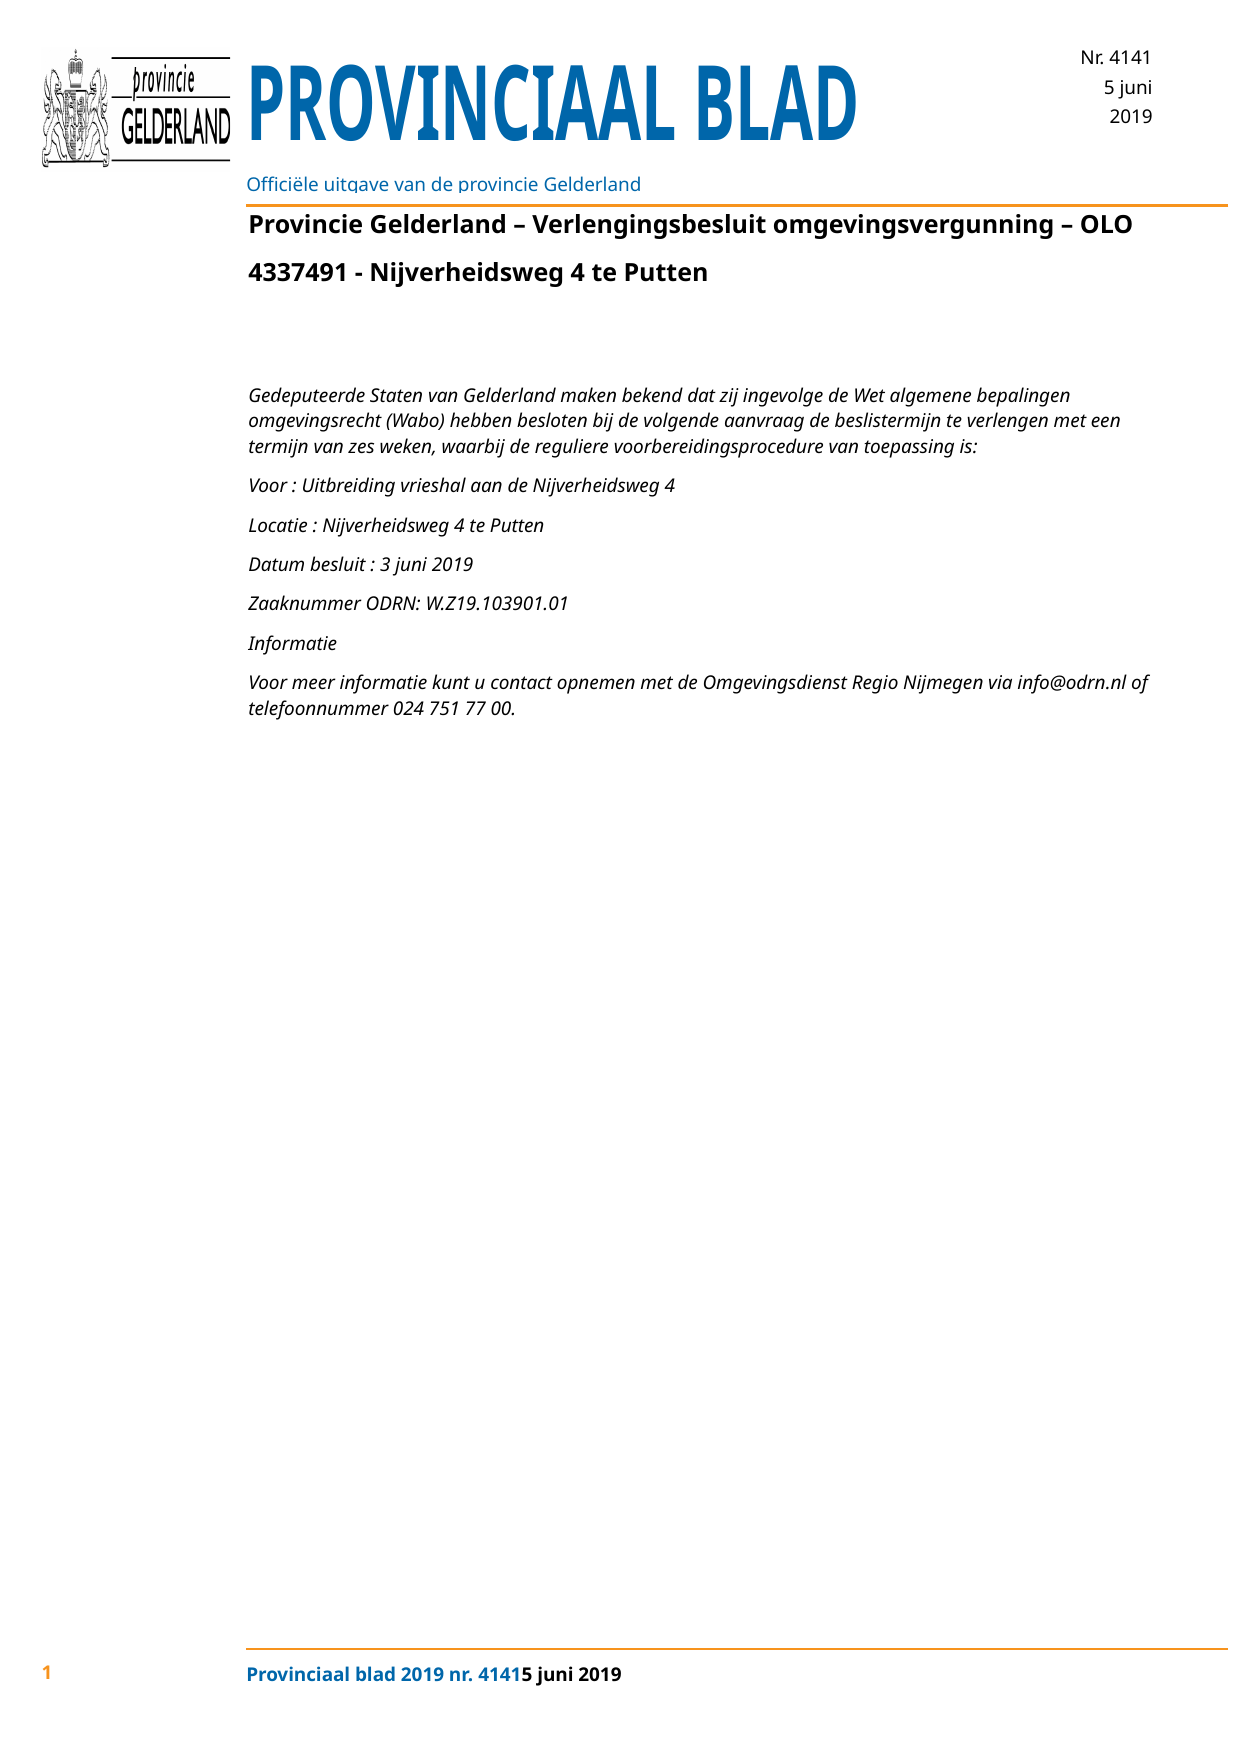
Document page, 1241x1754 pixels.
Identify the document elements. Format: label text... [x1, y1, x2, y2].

text Datum besluit : 3 juni 2019 [248, 551, 1152, 577]
text Zaaknummer ODRN: W.Z19.103901.01 [248, 590, 1152, 616]
text Voor meer informatie kunt u contact opnemen met de Omgevingsdienst Regio Nijmegen via info@odrn.nl of telefoonnummer 024 751 77 00. [248, 669, 1152, 720]
text Informatie [248, 630, 1152, 655]
text Gedeputeerde Staten van Gelderland maken bekend dat zij ingevolge de Wet algemene bepalingen omgevingsrecht (Wabo) hebben besloten bij de volgende aanvraag de beslistermijn te verlengen met een termijn van zes weken, waarbij de reguliere voorbereidingsprocedure van toepassing is: [248, 382, 1152, 459]
text Voor : Uitbreiding vrieshal aan de Nijverheidsweg 4 [248, 473, 1152, 498]
text Locatie : Nijverheidsweg 4 te Putten [248, 512, 1152, 538]
text Provincie Gelderland – Verlengingsbesluit omgevingsvergunning – OLO 4337491 - Nijverheidsweg 4 te Putten [248, 207, 1152, 288]
picture [41, 47, 231, 172]
